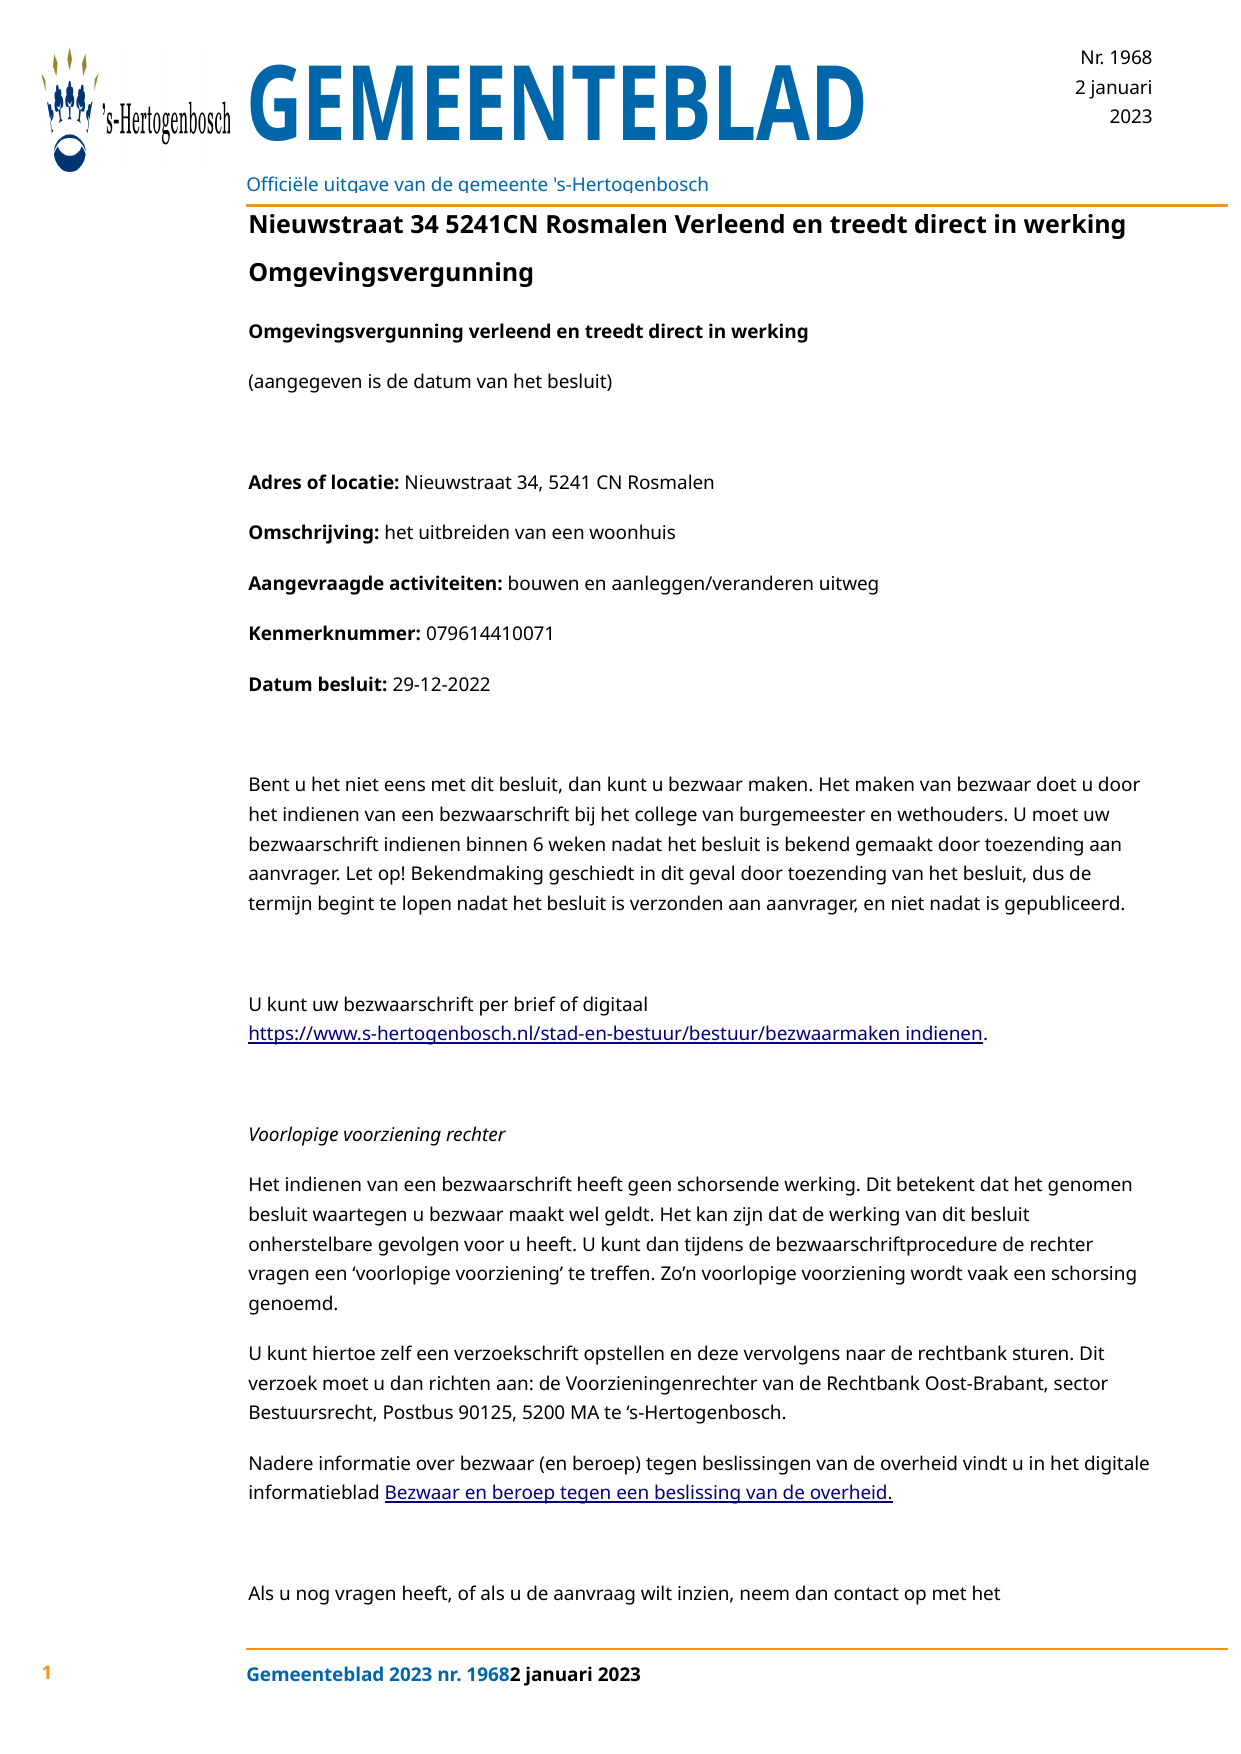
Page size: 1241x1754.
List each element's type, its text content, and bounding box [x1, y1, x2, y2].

text Aangevraagde activiteiten: bouwen en aanleggen/veranderen uitweg [248, 570, 1152, 596]
text Omgevingsvergunning verleend en treedt direct in werking [248, 318, 1152, 344]
text Kenmerknummer: 079614410071 [248, 620, 1152, 646]
text Nadere informatie over bezwaar (en beroep) tegen beslissingen van de overheid vindt u in het digitale informatieblad Bezwaar en beroep tegen een beslissing van de overheid. [248, 1450, 1152, 1505]
text (aangegeven is de datum van het besluit) [248, 368, 1152, 394]
text Het indienen van een bezwaarschrift heeft geen schorsende werking. Dit betekent dat het genomen besluit waartegen u bezwaar maakt wel geldt. Het kan zijn dat de werking van dit besluit onherstelbare gevolgen voor u heeft. U kunt dan tijdens de bezwaarschriftprocedure de rechter vragen een ‘voorlopige voorziening’ te treffen. Zo’n voorlopige voorziening wordt vaak een schorsing genoemd. [248, 1172, 1152, 1316]
text Omschrijving: het uitbreiden van een woonhuis [248, 519, 1152, 545]
text Nieuwstraat 34 5241CN Rosmalen Verleend en treedt direct in werking Omgevingsvergunning [248, 207, 1152, 288]
text U kunt uw bezwaarschrift per brief of digitaal https://www.s-hertogenbosch.nl/stad-en-bestuur/bestuur/bezwaarmaken indienen. [248, 991, 1152, 1046]
text Bent u het niet eens met dit besluit, dan kunt u bezwaar maken. Het maken van bezwaar doet u door het indienen van een bezwaarschrift bij het college van burgemeester en wethouders. U moet uw bezwaarschrift indienen binnen 6 weken nadat het besluit is bekend gemaakt door toezending aan aanvrager. Let op! Bekendmaking geschiedt in dit geval door toezending van het besluit, dus de termijn begint te lopen nadat het besluit is verzonden aan aanvrager, en niet nadat is gepubliceerd. [248, 772, 1152, 916]
text Adres of locatie: Nieuwstraat 34, 5241 CN Rosmalen [248, 469, 1152, 495]
text Als u nog vragen heeft, of als u de aanvraag wilt inzien, neem dan contact op met het [248, 1580, 1152, 1606]
text U kunt hiertoe zelf een verzoekschrift opstellen en deze vervolgens naar de rechtbank sturen. Dit verzoek moet u dan richten aan: de Voorzieningenrechter van de Rechtbank Oost-Brabant, sector Bestuursrecht, Postbus 90125, 5200 MA te ‘s-Hertogenbosch. [248, 1340, 1152, 1425]
picture [41, 47, 231, 172]
text Voorlopige voorziening rechter [248, 1121, 1152, 1147]
text Datum besluit: 29-12-2022 [248, 671, 1152, 697]
